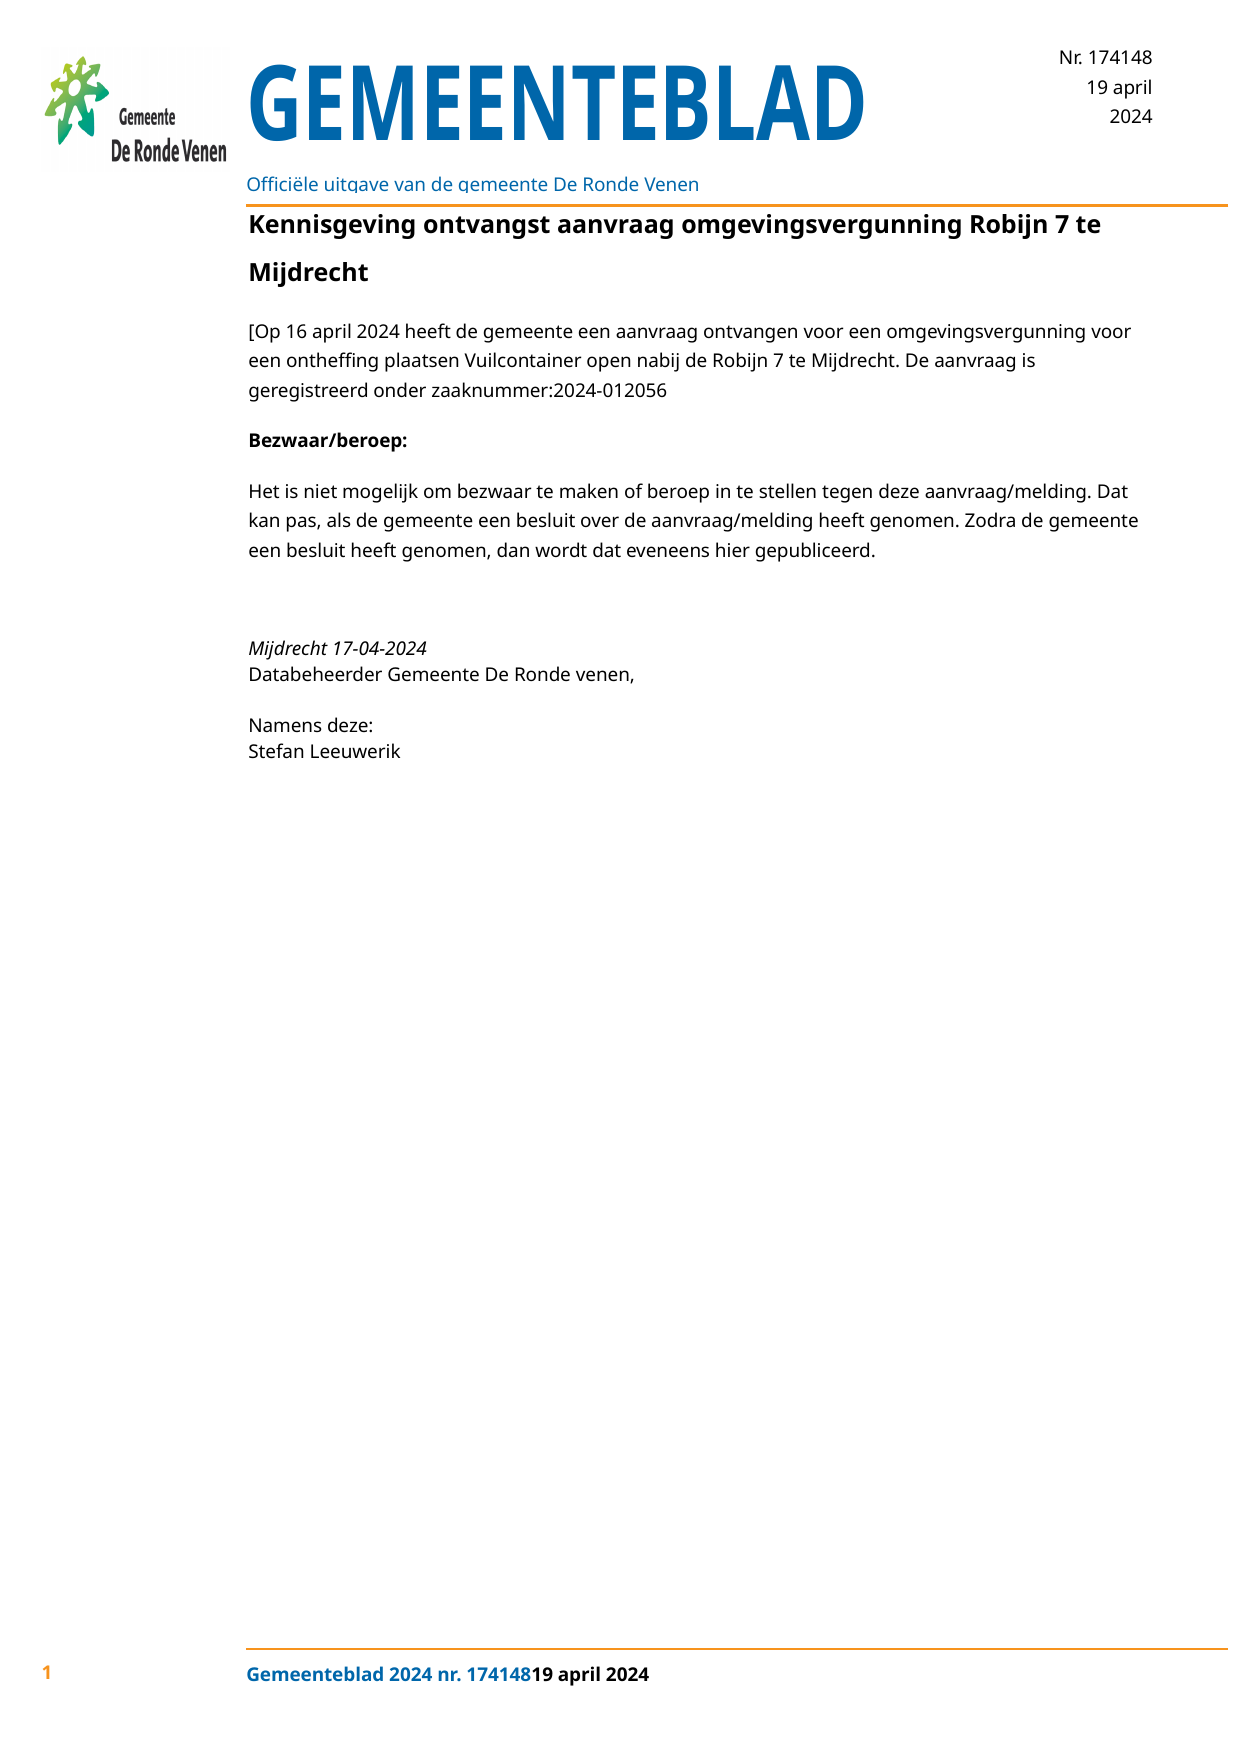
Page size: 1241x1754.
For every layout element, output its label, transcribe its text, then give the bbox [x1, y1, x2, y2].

text Namens deze: [248, 712, 1152, 738]
text Databeheerder Gemeente De Ronde venen, [248, 661, 1152, 687]
text Stefan Leeuwerik [248, 738, 1152, 764]
text Kennisgeving ontvangst aanvraag omgevingsvergunning Robijn 7 te Mijdrecht [248, 207, 1152, 288]
text Bezwaar/beroep: [248, 427, 1152, 453]
text [Op 16 april 2024 heeft de gemeente een aanvraag ontvangen voor een omgevingsvergunning voor een ontheffing plaatsen Vuilcontainer open nabij de Robijn 7 te Mijdrecht. De aanvraag is geregistreerd onder zaaknummer:2024-012056 [248, 318, 1152, 403]
text Het is niet mogelijk om bezwaar te maken of beroep in te stellen tegen deze aanvraag/melding. Dat kan pas, als de gemeente een besluit over de aanvraag/melding heeft genomen. Zodra de gemeente een besluit heeft genomen, dan wordt dat eveneens hier gepubliceerd. [248, 478, 1152, 563]
picture [41, 47, 231, 172]
text Mijdrecht 17-04-2024 [248, 635, 1152, 661]
